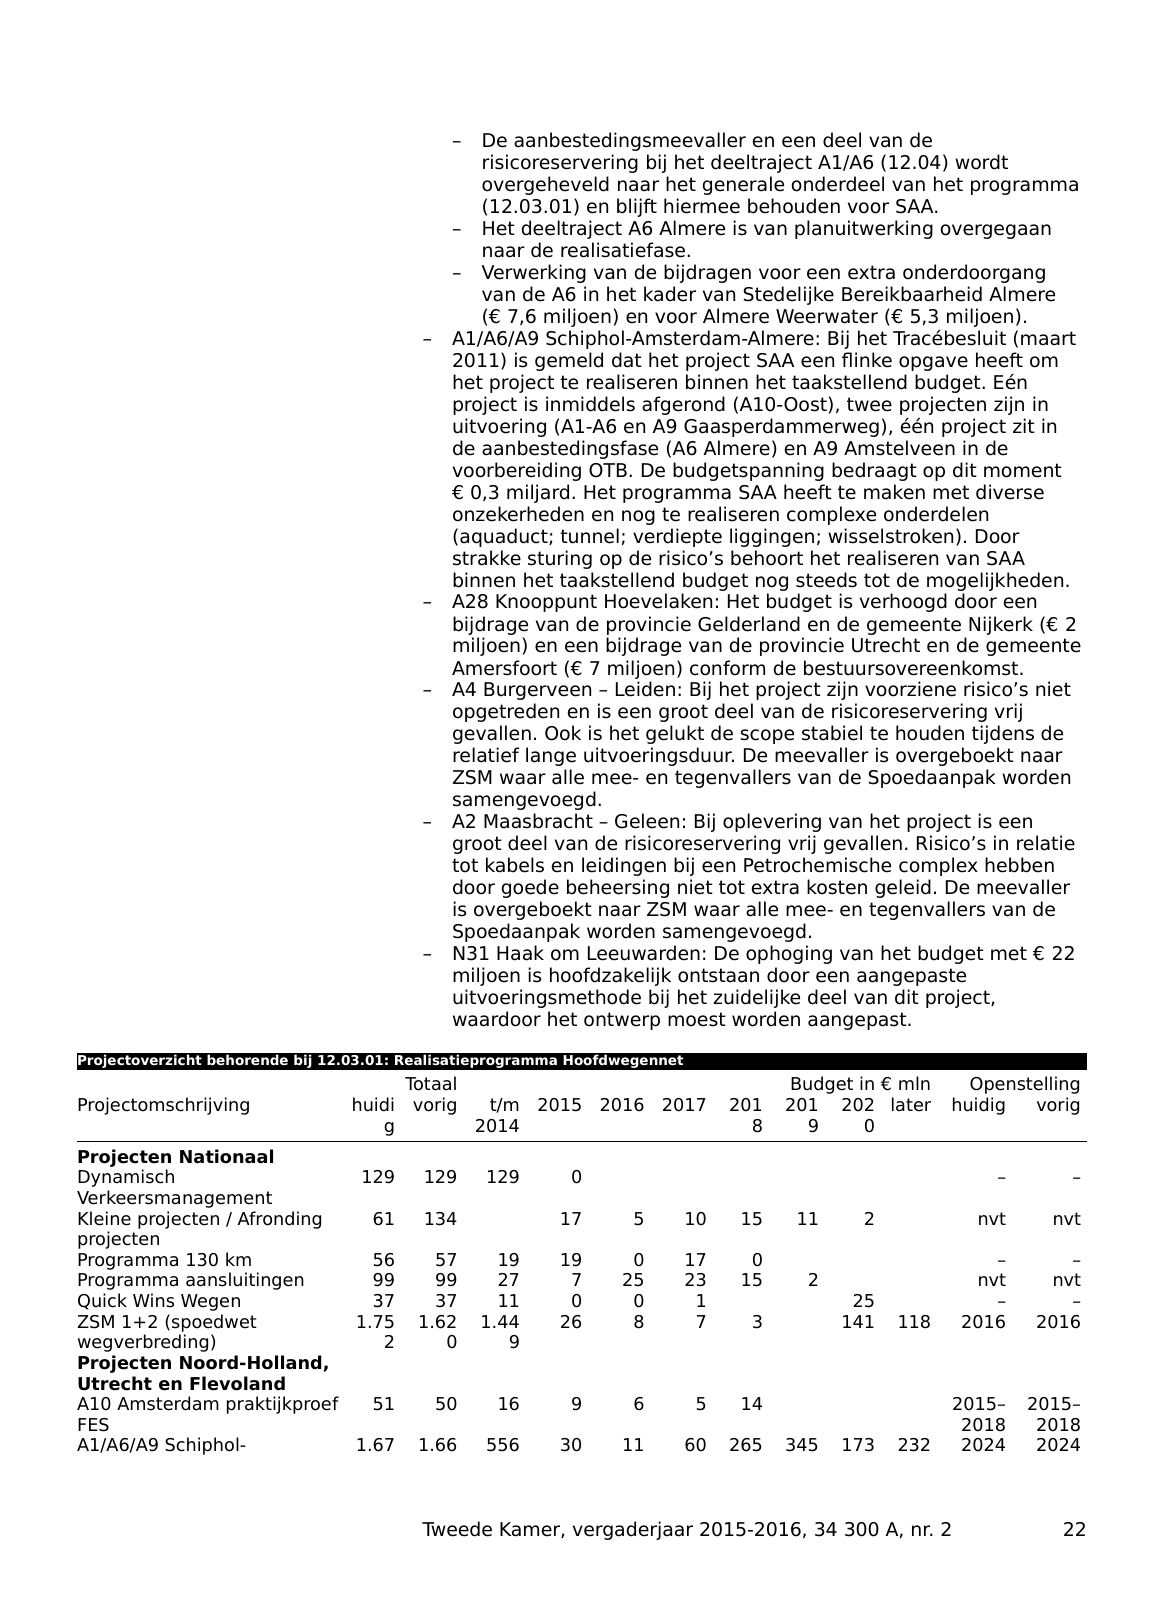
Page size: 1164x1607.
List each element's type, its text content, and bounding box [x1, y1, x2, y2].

table_cell 11 [769, 1209, 825, 1250]
table_cell [1012, 1142, 1087, 1167]
table_cell 118 [881, 1312, 937, 1353]
table_cell 15 [713, 1270, 769, 1291]
table_cell Programma 130 km [77, 1250, 338, 1270]
table_cell 2016 [937, 1312, 1012, 1353]
table_cell A10 Amsterdam praktijkproef FES [77, 1394, 338, 1435]
table_cell [588, 1353, 650, 1394]
table_cell [401, 1142, 463, 1167]
table_cell [825, 1353, 881, 1394]
table_cell [463, 1353, 526, 1394]
table_cell vorig [1012, 1095, 1087, 1141]
table_cell Projecten Nationaal [77, 1142, 338, 1167]
table_cell 8 [588, 1312, 650, 1353]
table_cell 6 [588, 1394, 650, 1435]
table_cell 25 [825, 1291, 881, 1312]
table_cell 141 [825, 1312, 881, 1353]
table_cell [881, 1167, 937, 1208]
table_cell 265 [713, 1435, 769, 1456]
table_cell [1012, 1353, 1087, 1394]
table_cell 57 [401, 1250, 463, 1270]
table_cell Budget in € mln [463, 1070, 937, 1095]
table_cell [769, 1394, 825, 1435]
table_cell later [881, 1095, 937, 1141]
table_cell 9 [526, 1394, 588, 1435]
table_cell [713, 1291, 769, 1312]
table_cell vorig [401, 1095, 463, 1141]
table_cell [881, 1142, 937, 1167]
table_cell 27 [463, 1270, 526, 1291]
table_cell t/m 2014 [463, 1095, 526, 1141]
table_cell huidig [937, 1095, 1012, 1141]
table_cell 37 [401, 1291, 463, 1312]
table_cell 23 [650, 1270, 712, 1291]
table_cell Quick Wins Wegen [77, 1291, 338, 1312]
table_cell 99 [401, 1270, 463, 1291]
table_cell 129 [401, 1167, 463, 1208]
table_cell [825, 1394, 881, 1435]
table_cell ZSM 1+2 (spoedwet wegverbreding) [77, 1312, 338, 1353]
table_cell 173 [825, 1435, 881, 1456]
table_cell 10 [650, 1209, 712, 1250]
table_cell [881, 1209, 937, 1250]
table_cell 7 [650, 1312, 712, 1353]
table_cell 16 [463, 1394, 526, 1435]
table_cell [650, 1353, 712, 1394]
table_cell 2016 [1012, 1312, 1087, 1353]
text – Verwerking van de bijdragen voor een extra onderdoorgang van de A6 in het kader van Stedelijke Bereikbaarheid Almere (€ 7,6 miljoen) en voor Almere Weerwater (€ 5,3 miljoen). [452, 262, 1087, 328]
table_cell [463, 1142, 526, 1167]
table_cell [825, 1270, 881, 1291]
table_cell [650, 1167, 712, 1208]
table_cell 345 [769, 1435, 825, 1456]
table_cell 15 [713, 1209, 769, 1250]
table_cell 30 [526, 1435, 588, 1456]
table_cell 0 [588, 1250, 650, 1270]
table_cell 2015 [526, 1095, 588, 1141]
table_cell [526, 1353, 588, 1394]
table_cell 0 [526, 1167, 588, 1208]
text – Het deeltraject A6 Almere is van planuitwerking overgegaan naar de realisatiefase. [452, 218, 1087, 262]
table_cell 2020 [825, 1095, 881, 1141]
table_cell Kleine projecten / Afronding projecten [77, 1209, 338, 1250]
table_cell 37 [339, 1291, 401, 1312]
table_cell 129 [339, 1167, 401, 1208]
table_cell 2019 [769, 1095, 825, 1141]
table_cell [339, 1142, 401, 1167]
table_cell – [937, 1250, 1012, 1270]
table_cell [881, 1250, 937, 1270]
table_cell 1.66 [401, 1435, 463, 1456]
table_cell 2024 [937, 1435, 1012, 1456]
table_cell – [937, 1291, 1012, 1312]
table_cell 2016 [588, 1095, 650, 1141]
table_cell [588, 1142, 650, 1167]
table_cell 2 [769, 1270, 825, 1291]
table_cell [937, 1353, 1012, 1394]
table_cell 50 [401, 1394, 463, 1435]
text – A4 Burgerveen – Leiden: Bij het project zijn voorziene risico’s niet opgetreden en is een groot deel van de risicoreservering vrij gevallen. Ook is het gelukt de scope stabiel te houden tijdens de relatief lange uitvoeringsduur. De meevaller is overgeboekt naar ZSM waar alle mee- en tegenvallers van de Spoedaanpak worden samengevoegd. [422, 679, 1087, 811]
table_cell [769, 1250, 825, 1270]
table_cell [401, 1353, 463, 1394]
table_cell [769, 1312, 825, 1353]
table_cell – [937, 1167, 1012, 1208]
table_cell 0 [713, 1250, 769, 1270]
table_cell [77, 1070, 338, 1095]
table_cell nvt [937, 1209, 1012, 1250]
table_cell 2024 [1012, 1435, 1087, 1456]
table_cell 99 [339, 1270, 401, 1291]
table_cell [937, 1142, 1012, 1167]
table_cell 129 [463, 1167, 526, 1208]
table_cell 3 [713, 1312, 769, 1353]
table_cell 11 [463, 1291, 526, 1312]
table_cell [769, 1291, 825, 1312]
table_cell 19 [526, 1250, 588, 1270]
table_cell [769, 1353, 825, 1394]
table_cell 1.620 [401, 1312, 463, 1353]
table_cell 14 [713, 1394, 769, 1435]
table_cell [713, 1167, 769, 1208]
table_cell 2 [825, 1209, 881, 1250]
table_cell [588, 1167, 650, 1208]
text – A28 Knooppunt Hoevelaken: Het budget is verhoogd door een bijdrage van de provincie Gelderland en de gemeente Nijkerk (€ 2 miljoen) en een bijdrage van de provincie Utrecht en de gemeente Amersfoort (€ 7 miljoen) conform de bestuursovereenkomst. [422, 591, 1087, 679]
table_cell 556 [463, 1435, 526, 1456]
table_cell 60 [650, 1435, 712, 1456]
table_cell nvt [1012, 1209, 1087, 1250]
table_cell 2017 [650, 1095, 712, 1141]
table_cell 19 [463, 1250, 526, 1270]
table_cell 7 [526, 1270, 588, 1291]
table_cell – [1012, 1167, 1087, 1208]
table_cell [881, 1394, 937, 1435]
text – N31 Haak om Leeuwarden: De ophoging van het budget met € 22 miljoen is hoofdzakelijk ontstaan door een aangepaste uitvoeringsmethode bij het zuidelijke deel van dit project, waardoor het ontwerp moest worden aangepast. [422, 943, 1087, 1031]
table_header Projectoverzicht behorende bij 12.03.01: Realisatieprogramma Hoofdwegennet [77, 1053, 1087, 1069]
table_cell 17 [650, 1250, 712, 1270]
table_cell [881, 1291, 937, 1312]
table_cell 11 [588, 1435, 650, 1456]
table_cell [825, 1250, 881, 1270]
table_cell 5 [588, 1209, 650, 1250]
table_cell 232 [881, 1435, 937, 1456]
table_cell – [1012, 1291, 1087, 1312]
table_cell [713, 1142, 769, 1167]
table_cell Openstelling [937, 1070, 1087, 1095]
table_cell [339, 1353, 401, 1394]
table_cell 2015–2018 [937, 1394, 1012, 1435]
table_cell 0 [526, 1291, 588, 1312]
table_cell Dynamisch Verkeersmanagement [77, 1167, 338, 1208]
table_cell [825, 1142, 881, 1167]
table_cell [463, 1209, 526, 1250]
table_cell 26 [526, 1312, 588, 1353]
table_cell 2018 [713, 1095, 769, 1141]
table_cell A1/A6/A9 Schiphol- [77, 1435, 338, 1456]
table_cell 1 [650, 1291, 712, 1312]
table_cell 25 [588, 1270, 650, 1291]
table_cell 1.752 [339, 1312, 401, 1353]
table_cell huidig [339, 1095, 401, 1141]
table_cell [825, 1167, 881, 1208]
table_cell – [1012, 1250, 1087, 1270]
table_cell 61 [339, 1209, 401, 1250]
text – A2 Maasbracht – Geleen: Bij oplevering van het project is een groot deel van de risicoreservering vrij gevallen. Risico’s in relatie tot kabels en leidingen bij een Petrochemische complex hebben door goede beheersing niet tot extra kosten geleid. De meevaller is overgeboekt naar ZSM waar alle mee- en tegenvallers van de Spoedaanpak worden samengevoegd. [422, 811, 1087, 943]
text – A1/A6/A9 Schiphol-Amsterdam-Almere: Bij het Tracébesluit (maart 2011) is gemeld dat het project SAA een flinke opgave heeft om het project te realiseren binnen het taakstellend budget. Eén project is inmiddels afgerond (A10-Oost), twee projecten zijn in uitvoering (A1-A6 en A9 Gaasperdammerweg), één project zit in de aanbestedingsfase (A6 Almere) en A9 Amstelveen in de voorbereiding OTB. De budgetspanning bedraagt op dit moment € 0,3 miljard. Het programma SAA heeft te maken met diverse onzekerheden en nog te realiseren complexe onderdelen (aquaduct; tunnel; verdiepte liggingen; wisselstroken). Door strakke sturing op de risico’s behoort het realiseren van SAA binnen het taakstellend budget nog steeds tot de mogelijkheden. [422, 328, 1087, 591]
table_cell 2015–2018 [1012, 1394, 1087, 1435]
table_cell Projecten Noord-Holland, Utrecht en Flevoland [77, 1353, 338, 1394]
table_cell 1.67 [339, 1435, 401, 1456]
table_cell nvt [937, 1270, 1012, 1291]
table_cell Totaal [339, 1070, 463, 1095]
table_cell 1.449 [463, 1312, 526, 1353]
table_cell [650, 1142, 712, 1167]
table_cell 134 [401, 1209, 463, 1250]
table_cell [769, 1167, 825, 1208]
table_cell 56 [339, 1250, 401, 1270]
table_cell 5 [650, 1394, 712, 1435]
text – De aanbestedingsmeevaller en een deel van de risicoreservering bij het deeltraject A1/A6 (12.04) wordt overgeheveld naar het generale onderdeel van het programma (12.03.01) en blijft hiermee behouden voor SAA. [452, 130, 1087, 218]
table_cell 0 [588, 1291, 650, 1312]
table_cell 17 [526, 1209, 588, 1250]
table_cell [713, 1353, 769, 1394]
table_cell [526, 1142, 588, 1167]
table_cell [881, 1270, 937, 1291]
table_cell 51 [339, 1394, 401, 1435]
table_cell Projectomschrijving [77, 1095, 338, 1141]
table_cell [881, 1353, 937, 1394]
table_cell [769, 1142, 825, 1167]
table_cell nvt [1012, 1270, 1087, 1291]
table_cell Programma aansluitingen [77, 1270, 338, 1291]
